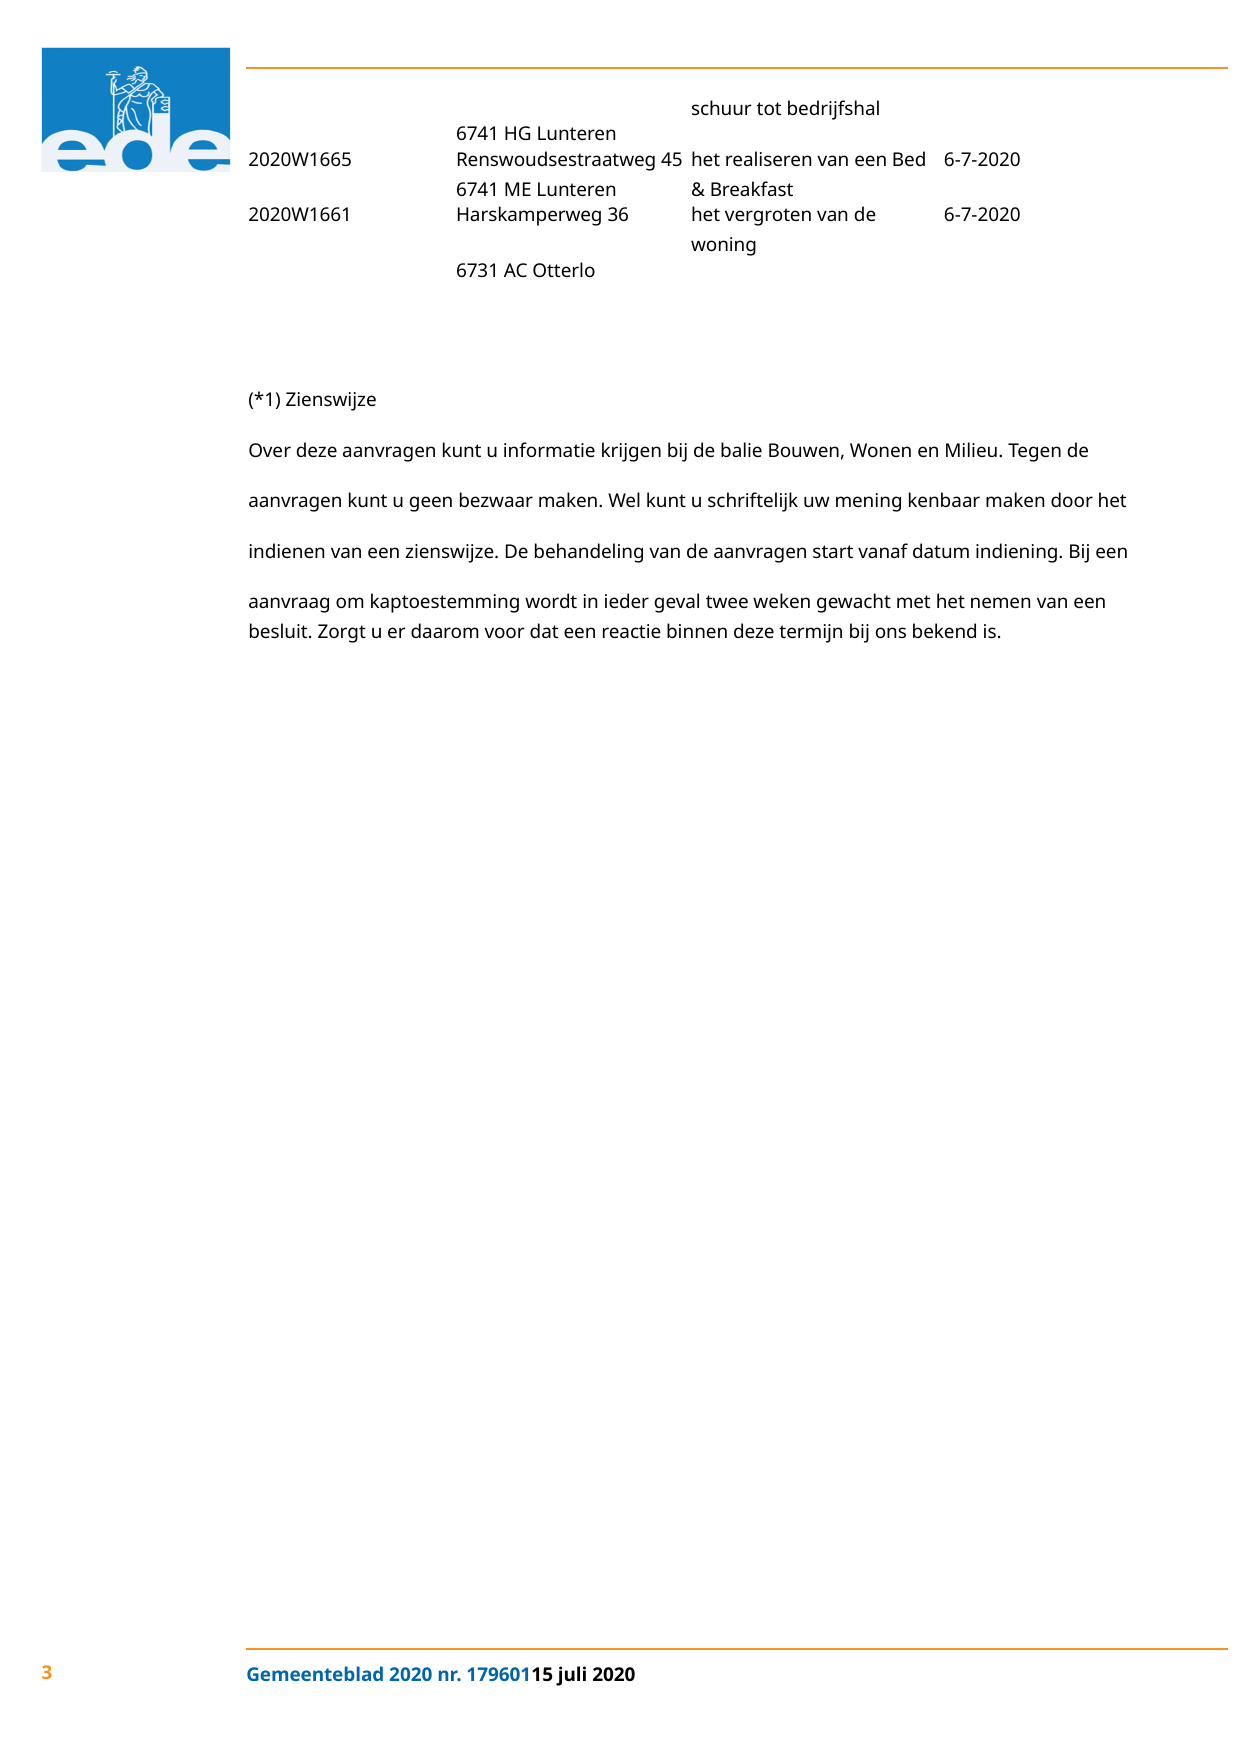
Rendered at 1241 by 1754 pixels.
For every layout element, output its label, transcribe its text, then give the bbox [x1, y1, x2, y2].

text (*1) Zienswijze [248, 387, 1152, 412]
table_cell 2020W1661 [248, 202, 456, 257]
table_cell [456, 95, 691, 121]
table_cell 2020W1665 [248, 146, 456, 202]
table_cell [691, 121, 944, 146]
table_cell [691, 257, 944, 283]
picture [41, 47, 231, 172]
table_cell [248, 121, 456, 146]
table_cell schuur tot bedrijfshal [691, 95, 944, 121]
table_cell 6731 AC Otterlo [456, 257, 691, 283]
table_cell [944, 257, 1152, 283]
table_cell 6-7-2020 [944, 202, 1152, 257]
table_cell 6-7-2020 [944, 146, 1152, 202]
table_cell [248, 257, 456, 283]
table_cell het realiseren van een Bed & Breakfast [691, 146, 944, 202]
table_cell Renswoudsestraatweg 45 6741 ME Lunteren [456, 146, 691, 202]
table_cell [944, 95, 1152, 121]
text aanvraag om kaptoestemming wordt in ieder geval twee weken gewacht met het nemen van een besluit. Zorgt u er daarom voor dat een reactie binnen deze termijn bij ons bekend is. [248, 588, 1152, 644]
text aanvragen kunt u geen bezwaar maken. Wel kunt u schriftelijk uw mening kenbaar maken door het [248, 487, 1152, 513]
table_cell [944, 121, 1152, 146]
table_cell het vergroten van de woning [691, 202, 944, 257]
table_cell Harskamperweg 36 [456, 202, 691, 257]
text Over deze aanvragen kunt u informatie krijgen bij de balie Bouwen, Wonen en Milieu. Tegen de [248, 437, 1152, 463]
table_cell [248, 95, 456, 121]
text indienen van een zienswijze. De behandeling van de aanvragen start vanaf datum indiening. Bij een [248, 538, 1152, 564]
table_cell 6741 HG Lunteren [456, 121, 691, 146]
